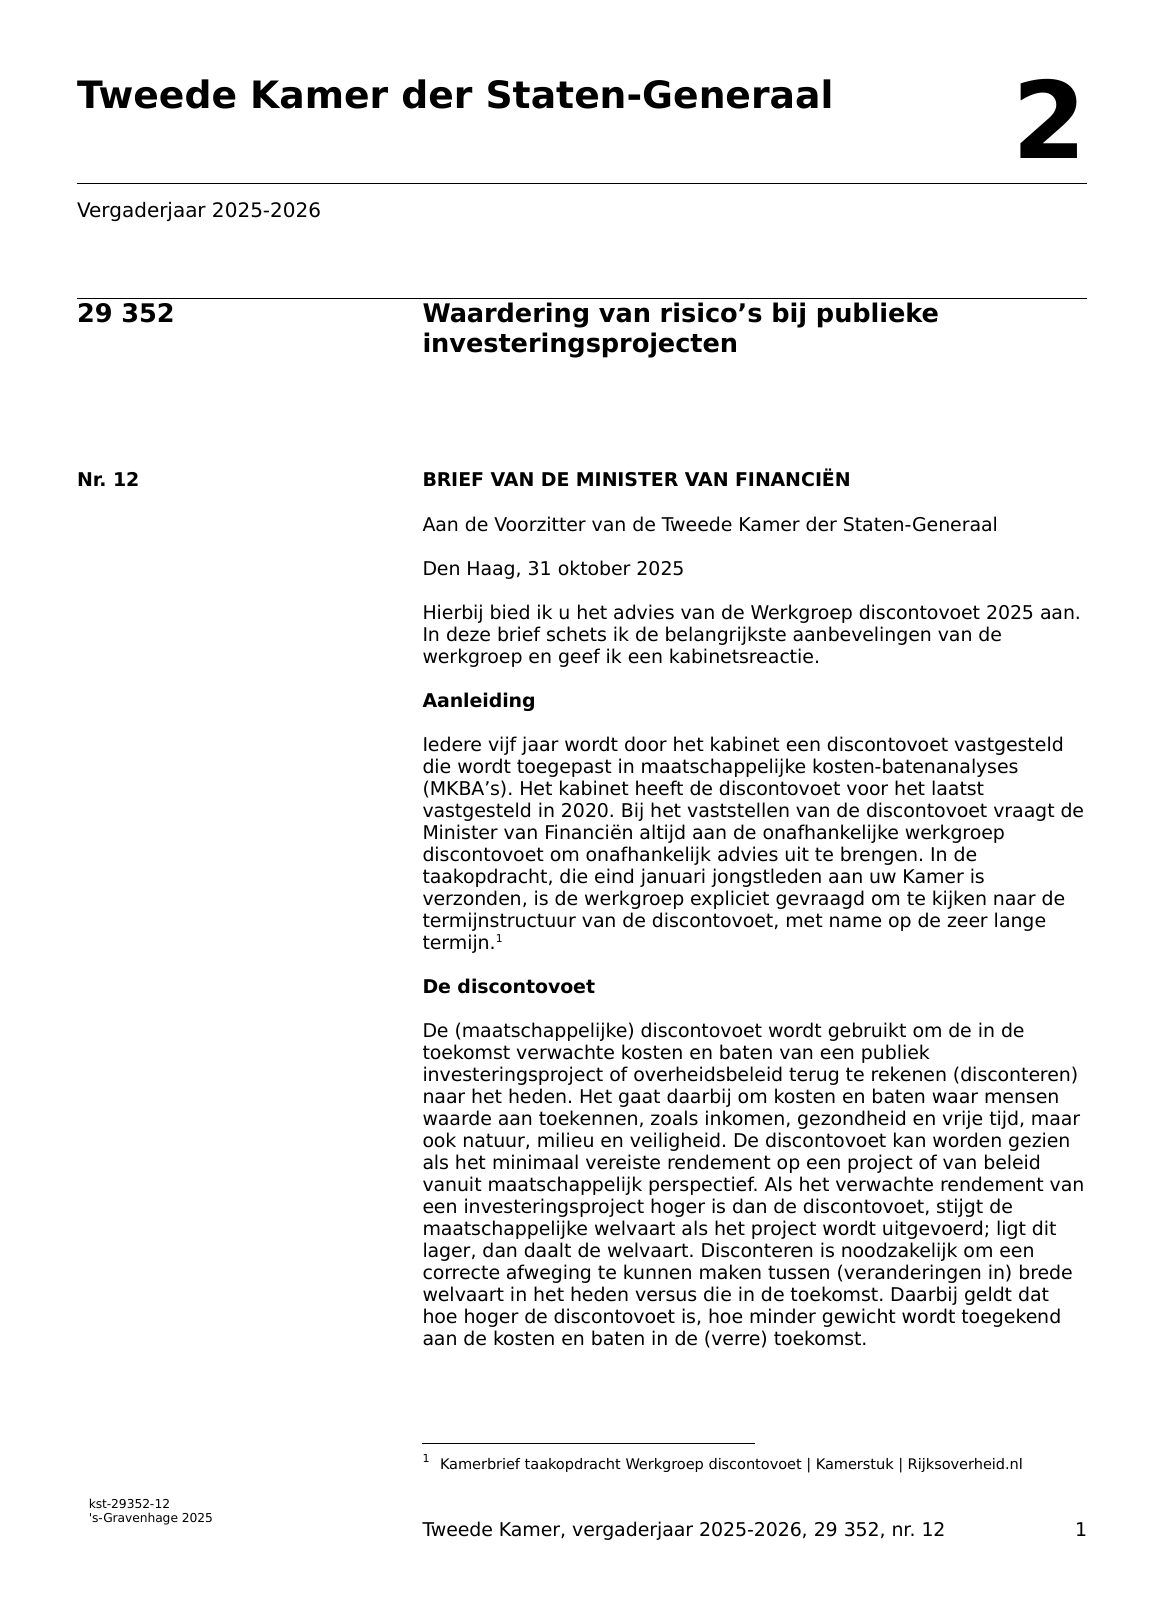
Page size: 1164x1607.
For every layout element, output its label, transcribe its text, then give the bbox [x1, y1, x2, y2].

table_cell Vergaderjaar 2025-2026 [77, 184, 1087, 298]
text Hierbij bied ik u het advies van de Werkgroep discontovoet 2025 aan. In deze brief schets ik de belangrijkste aanbevelingen van de werkgroep en geef ik een kabinetsreactie. [422, 602, 1087, 668]
text Kamerbrief taakopdracht Werkgroep discontovoet | Kamerstuk | Rijksoverheid.nl [422, 1452, 1087, 1474]
text 's-Gravenhage 2025 [88, 1511, 323, 1525]
text Aan de Voorzitter van de Tweede Kamer der Staten-Generaal [422, 513, 1087, 536]
table_header Tweede Kamer der Staten-Generaal [77, 59, 886, 183]
text Iedere vijf jaar wordt door het kabinet een discontovoet vastgesteld die wordt toegepast in maatschappelijke kosten-batenanalyses (MKBA’s). Het kabinet heeft de discontovoet voor het laatst vastgesteld in 2020. Bij het vaststellen van de discontovoet vraagt de Minister van Financiën altijd aan de onafhankelijke werkgroep discontovoet om onafhankelijk advies uit te brengen. In de taakopdracht, die eind januari jongstleden aan uw Kamer is verzonden, is de werkgroep expliciet gevraagd om te kijken naar de termijnstructuur van de discontovoet, met name op de zeer lange termijn. [422, 734, 1087, 954]
table_header 2 [886, 59, 1087, 183]
text De (maatschappelijke) discontovoet wordt gebruikt om de in de toekomst verwachte kosten en baten van een publiek investeringsproject of overheidsbeleid terug te rekenen (disconteren) naar het heden. Het gaat daarbij om kosten en baten waar mensen waarde aan toekennen, zoals inkomen, gezondheid en vrije tijd, maar ook natuur, milieu en veiligheid. De discontovoet kan worden gezien als het minimaal vereiste rendement op een project of van beleid vanuit maatschappelijk perspectief. Als het verwachte rendement van een investeringsproject hoger is dan de discontovoet, stijgt de maatschappelijke welvaart als het project wordt uitgevoerd; ligt dit lager, dan daalt de welvaart. Disconteren is noodzakelijk om een correcte afweging te kunnen maken tussen (veranderingen in) brede welvaart in het heden versus die in de toekomst. Daarbij geldt dat hoe hoger de discontovoet is, hoe minder gewicht wordt toegekend aan de kosten en baten in de (verre) toekomst. [422, 1020, 1087, 1350]
text Den Haag, 31 oktober 2025 [422, 558, 1087, 580]
subtitle Nr. 12 BRIEF VAN DE MINISTER VAN FINANCIËN [77, 469, 1087, 491]
subtitle Aanleiding [422, 690, 1087, 712]
text kst-29352-12 [88, 1497, 323, 1511]
subtitle De discontovoet [422, 976, 1087, 998]
subtitle 29 352 Waardering van risico’s bij publieke investeringsprojecten [77, 299, 1087, 358]
